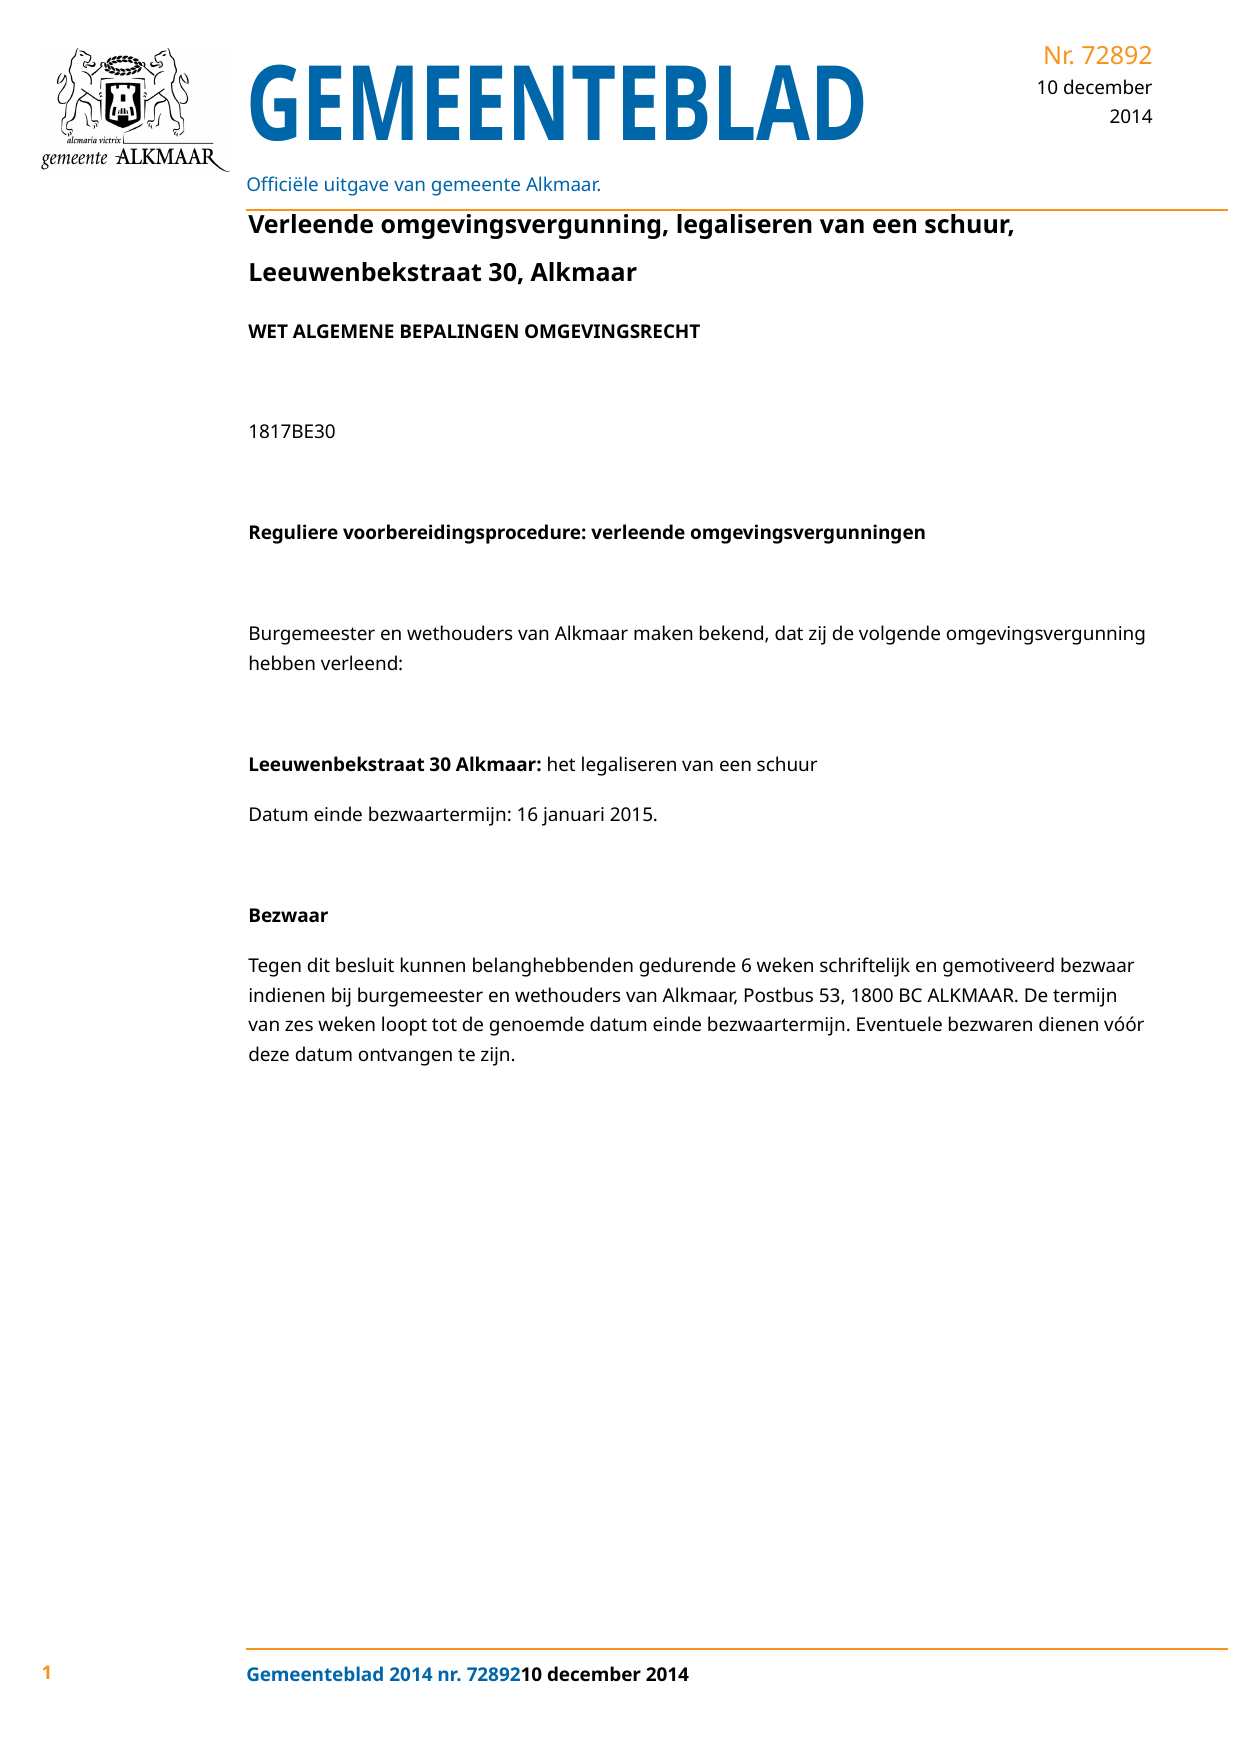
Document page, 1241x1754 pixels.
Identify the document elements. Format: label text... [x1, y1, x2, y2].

text Bezwaar [248, 902, 1152, 928]
text Burgemeester en wethouders van Alkmaar maken bekend, dat zij de volgende omgevingsvergunning hebben verleend: [248, 620, 1152, 676]
text Tegen dit besluit kunnen belanghebbenden gedurende 6 weken schriftelijk en gemotiveerd bezwaar indienen bij burgemeester en wethouders van Alkmaar, Postbus 53, 1800 BC ALKMAAR. De termijn van zes weken loopt tot de genoemde datum einde bezwaartermijn. Eventuele bezwaren dienen vóór deze datum ontvangen te zijn. [248, 952, 1152, 1067]
text Datum einde bezwaartermijn: 16 januari 2015. [248, 801, 1152, 827]
text WET ALGEMENE BEPALINGEN OMGEVINGSRECHT [248, 318, 1152, 344]
text 1817BE30 [248, 419, 1152, 444]
picture [41, 47, 231, 172]
text Reguliere voorbereidingsprocedure: verleende omgevingsvergunningen [248, 519, 1152, 545]
text Leeuwenbekstraat 30 Alkmaar: het legaliseren van een schuur [248, 751, 1152, 777]
text Verleende omgevingsvergunning, legaliseren van een schuur, Leeuwenbekstraat 30, Alkmaar [248, 211, 1152, 288]
